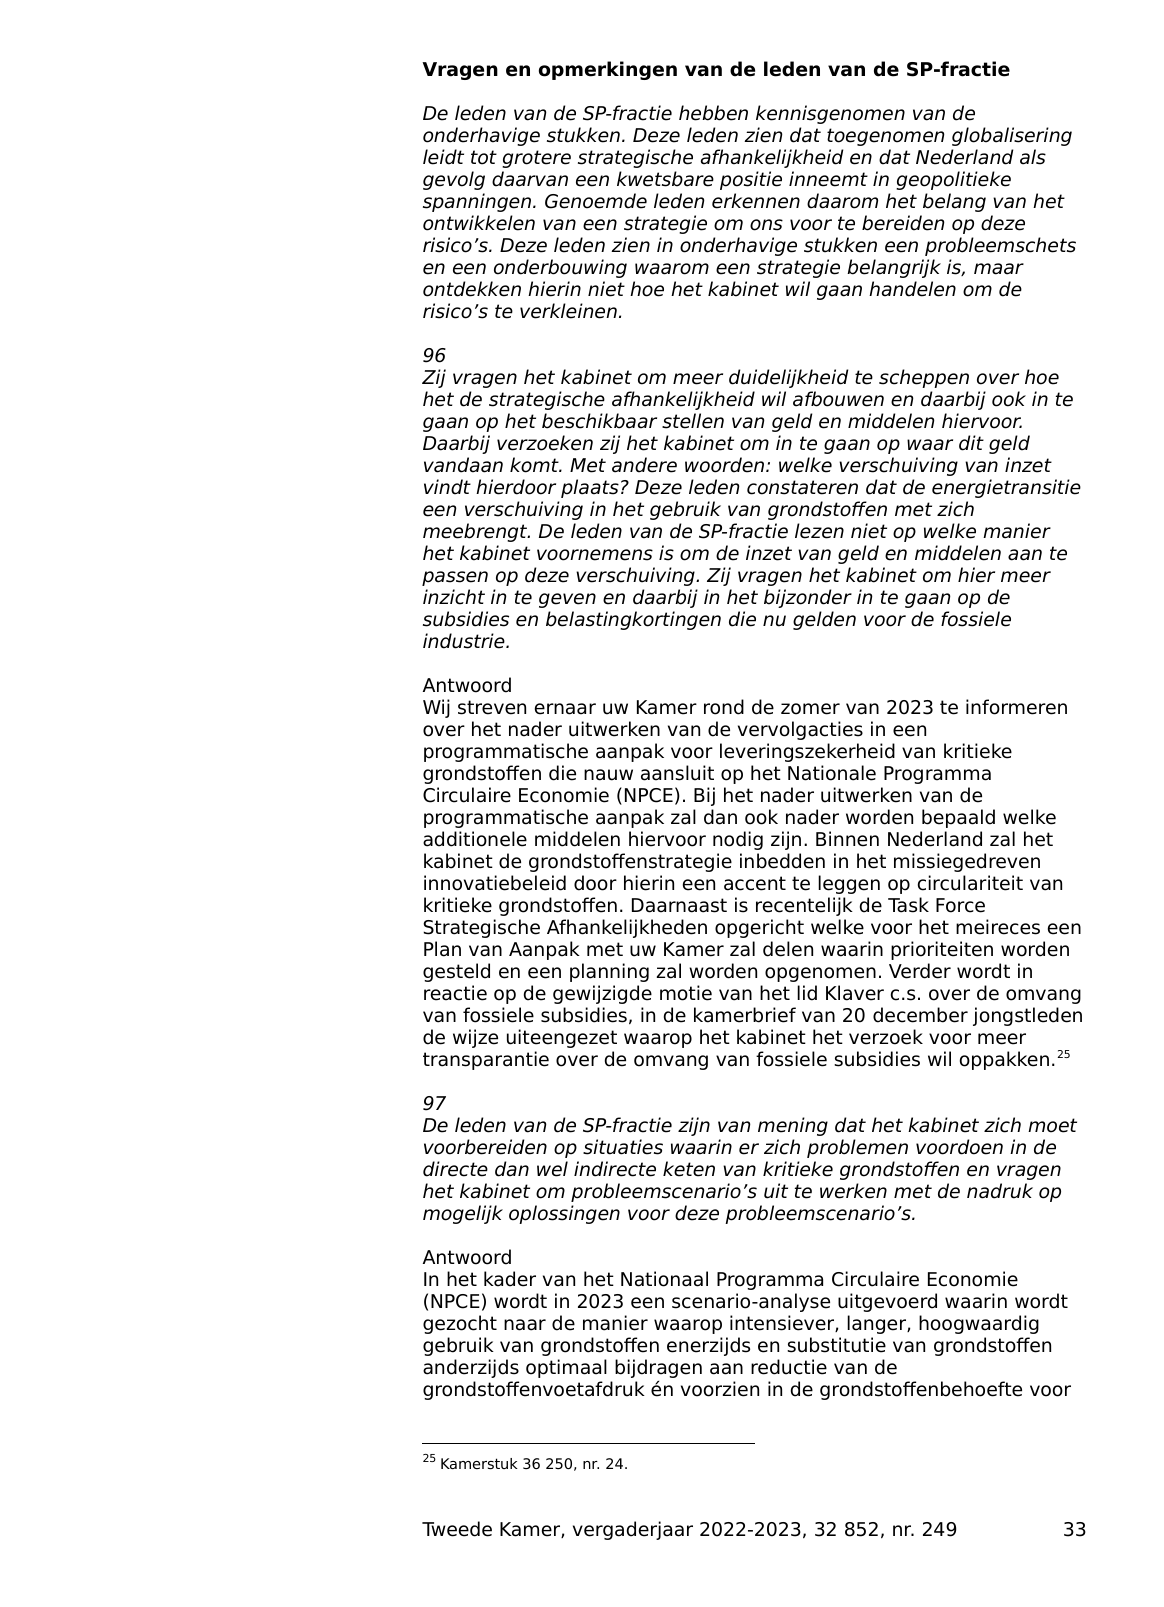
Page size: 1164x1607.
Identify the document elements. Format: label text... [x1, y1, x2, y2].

text 96 [422, 345, 1087, 367]
text Antwoord [422, 1247, 1087, 1269]
text Wij streven ernaar uw Kamer rond de zomer van 2023 te informeren over het nader uitwerken van de vervolgacties in een programmatische aanpak voor leveringszekerheid van kritieke grondstoffen die nauw aansluit op het Nationale Programma Circulaire Economie (NPCE). Bij het nader uitwerken van de programmatische aanpak zal dan ook nader worden bepaald welke additionele middelen hiervoor nodig zijn. Binnen Nederland zal het kabinet de grondstoffenstrategie inbedden in het missiegedreven innovatiebeleid door hierin een accent te leggen op circulariteit van kritieke grondstoffen. Daarnaast is recentelijk de Task Force Strategische Afhankelijkheden opgericht welke voor het meireces een Plan van Aanpak met uw Kamer zal delen waarin prioriteiten worden gesteld en een planning zal worden opgenomen. Verder wordt in reactie op de gewijzigde motie van het lid Klaver c.s. over de omvang van fossiele subsidies, in de kamerbrief van 20 december jongstleden de wijze uiteengezet waarop het kabinet het verzoek voor meer transparantie over de omvang van fossiele subsidies wil oppakken. [422, 697, 1087, 1071]
text In het kader van het Nationaal Programma Circulaire Economie (NPCE) wordt in 2023 een scenario-analyse uitgevoerd waarin wordt gezocht naar de manier waarop intensiever, langer, hoogwaardig gebruik van grondstoffen enerzijds en substitutie van grondstoffen anderzijds optimaal bijdragen aan reductie van de grondstoffenvoetafdruk én voorzien in de grondstoffenbehoefte voor [422, 1269, 1087, 1401]
text 97 [422, 1093, 1087, 1115]
subtitle Vragen en opmerkingen van de leden van de SP-fractie [422, 59, 1087, 81]
text De leden van de SP-fractie zijn van mening dat het kabinet zich moet voorbereiden op situaties waarin er zich problemen voordoen in de directe dan wel indirecte keten van kritieke grondstoffen en vragen het kabinet om probleemscenario’s uit te werken met de nadruk op mogelijk oplossingen voor deze probleemscenario’s. [422, 1115, 1087, 1225]
text Zij vragen het kabinet om meer duidelijkheid te scheppen over hoe het de strategische afhankelijkheid wil afbouwen en daarbij ook in te gaan op het beschikbaar stellen van geld en middelen hiervoor. Daarbij verzoeken zij het kabinet om in te gaan op waar dit geld vandaan komt. Met andere woorden: welke verschuiving van inzet vindt hierdoor plaats? Deze leden constateren dat de energietransitie een verschuiving in het gebruik van grondstoffen met zich meebrengt. De leden van de SP-fractie lezen niet op welke manier het kabinet voornemens is om de inzet van geld en middelen aan te passen op deze verschuiving. Zij vragen het kabinet om hier meer inzicht in te geven en daarbij in het bijzonder in te gaan op de subsidies en belastingkortingen die nu gelden voor de fossiele industrie. [422, 367, 1087, 653]
text De leden van de SP-fractie hebben kennisgenomen van de onderhavige stukken. Deze leden zien dat toegenomen globalisering leidt tot grotere strategische afhankelijkheid en dat Nederland als gevolg daarvan een kwetsbare positie inneemt in geopolitieke spanningen. Genoemde leden erkennen daarom het belang van het ontwikkelen van een strategie om ons voor te bereiden op deze risico’s. Deze leden zien in onderhavige stukken een probleemschets en een onderbouwing waarom een strategie belangrijk is, maar ontdekken hierin niet hoe het kabinet wil gaan handelen om de risico’s te verkleinen. [422, 103, 1087, 323]
text Antwoord [422, 675, 1087, 697]
text Kamerstuk 36 250, nr. 24. [422, 1452, 1087, 1474]
